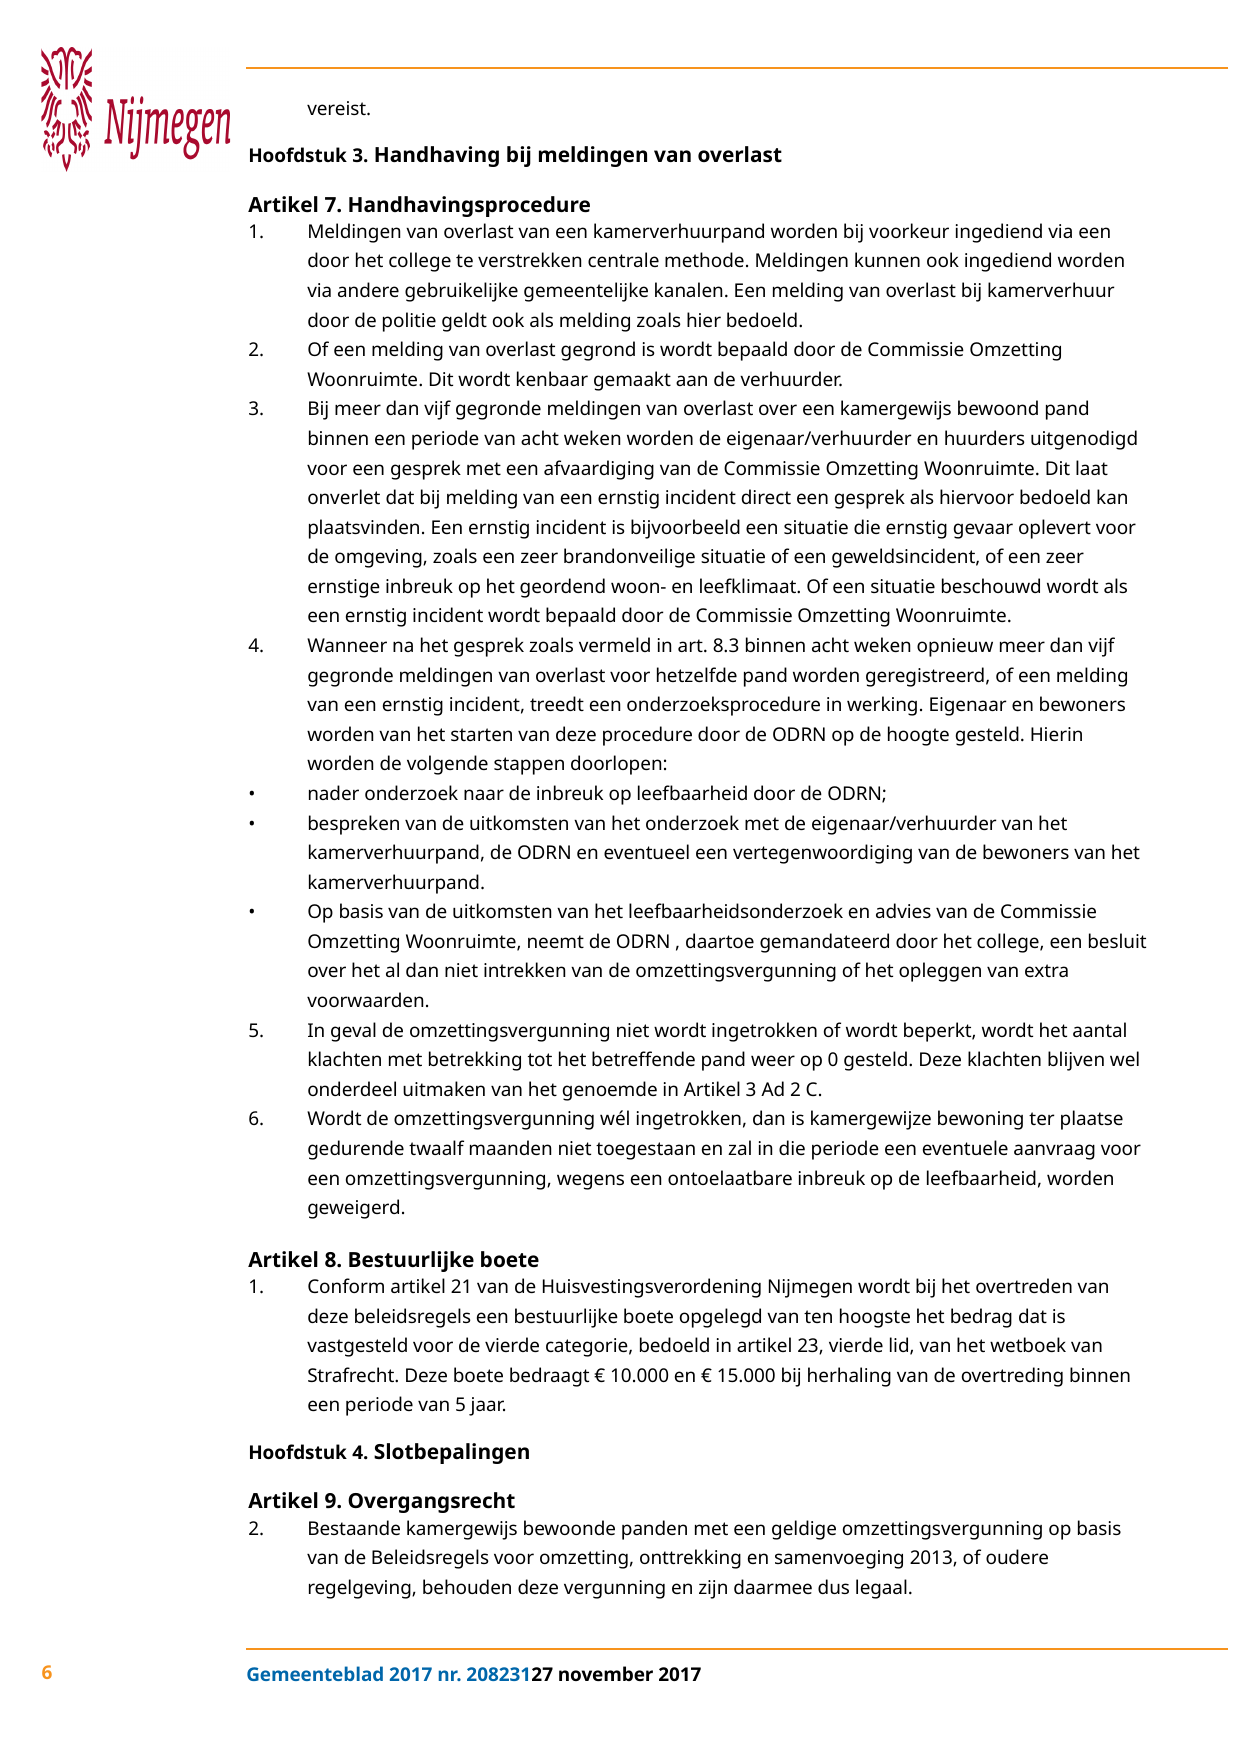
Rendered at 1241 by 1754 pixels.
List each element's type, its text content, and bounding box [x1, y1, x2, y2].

text Artikel 8. Bestuurlijke boete [248, 1245, 1152, 1273]
text Artikel 7. Handhavingsprocedure [248, 190, 1152, 218]
list vereist. [248, 95, 1152, 121]
list Wanneer na het gesprek zoals vermeld in art. 8.3 binnen acht weken opnieuw meer dan vijf gegronde meldingen van overlast voor hetzelfde pand worden geregistreerd, of een melding van een ernstig incident, treedt een onderzoeksprocedure in werking. Eigenaar en bewoners worden van het starten van deze procedure door de ODRN op de hoogte gesteld. Hierin worden de volgende stappen doorlopen: [248, 632, 1152, 776]
list nader onderzoek naar de inbreuk op leefbaarheid door de ODRN; [248, 780, 1152, 806]
list Conform artikel 21 van de Huisvestingsverordening Nijmegen wordt bij het overtreden van deze beleidsregels een bestuurlijke boete opgelegd van ten hoogste het bedrag dat is vastgesteld voor de vierde categorie, bedoeld in artikel 23, vierde lid, van het wetboek van Strafrecht. Deze boete bedraagt € 10.000 en € 15.000 bij herhaling van de overtreding binnen een periode van 5 jaar. [248, 1273, 1152, 1417]
list Meldingen van overlast van een kamerverhuurpand worden bij voorkeur ingediend via een door het college te verstrekken centrale methode. Meldingen kunnen ook ingediend worden via andere gebruikelijke gemeentelijke kanalen. Een melding van overlast bij kamerverhuur door de politie geldt ook als melding zoals hier bedoeld. [248, 218, 1152, 333]
text Artikel 9. Overgangsrecht [248, 1486, 1152, 1515]
picture [41, 47, 231, 172]
list Op basis van de uitkomsten van het leefbaarheidsonderzoek en advies van de Commissie Omzetting Woonruimte, neemt de ODRN , daartoe gemandateerd door het college, een besluit over het al dan niet intrekken van de omzettingsvergunning of het opleggen van extra voorwaarden. [248, 898, 1152, 1013]
text Hoofdstuk 4. Slotbepalingen [248, 1437, 1152, 1466]
list Of een melding van overlast gegrond is wordt bepaald door de Commissie Omzetting Woonruimte. Dit wordt kenbaar gemaakt aan de verhuurder. [248, 336, 1152, 392]
list bespreken van de uitkomsten van het onderzoek met de eigenaar/verhuurder van het kamerverhuurpand, de ODRN en eventueel een vertegenwoordiging van de bewoners van het kamerverhuurpand. [248, 810, 1152, 895]
list Bij meer dan vijf gegronde meldingen van overlast over een kamergewijs bewoond pand binnen een periode van acht weken worden de eigenaar/verhuurder en huurders uitgenodigd voor een gesprek met een afvaardiging van de Commissie Omzetting Woonruimte. Dit laat onverlet dat bij melding van een ernstig incident direct een gesprek als hiervoor bedoeld kan plaatsvinden. Een ernstig incident is bijvoorbeeld een situatie die ernstig gevaar oplevert voor de omgeving, zoals een zeer brandonveilige situatie of een geweldsincident, of een zeer ernstige inbreuk op het geordend woon- en leefklimaat. Of een situatie beschouwd wordt als een ernstig incident wordt bepaald door de Commissie Omzetting Woonruimte. [248, 396, 1152, 628]
list In geval de omzettingsvergunning niet wordt ingetrokken of wordt beperkt, wordt het aantal klachten met betrekking tot het betreffende pand weer op 0 gesteld. Deze klachten blijven wel onderdeel uitmaken van het genoemde in Artikel 3 Ad 2 C. [248, 1017, 1152, 1102]
list Wordt de omzettingsvergunning wél ingetrokken, dan is kamergewijze bewoning ter plaatse gedurende twaalf maanden niet toegestaan en zal in die periode een eventuele aanvraag voor een omzettingsvergunning, wegens een ontoelaatbare inbreuk op de leefbaarheid, worden geweigerd. [248, 1106, 1152, 1220]
list Bestaande kamergewijs bewoonde panden met een geldige omzettingsvergunning op basis van de Beleidsregels voor omzetting, onttrekking en samenvoeging 2013, of oudere regelgeving, behouden deze vergunning en zijn daarmee dus legaal. [248, 1515, 1152, 1600]
text Hoofdstuk 3. Handhaving bij meldingen van overlast [248, 140, 1152, 169]
